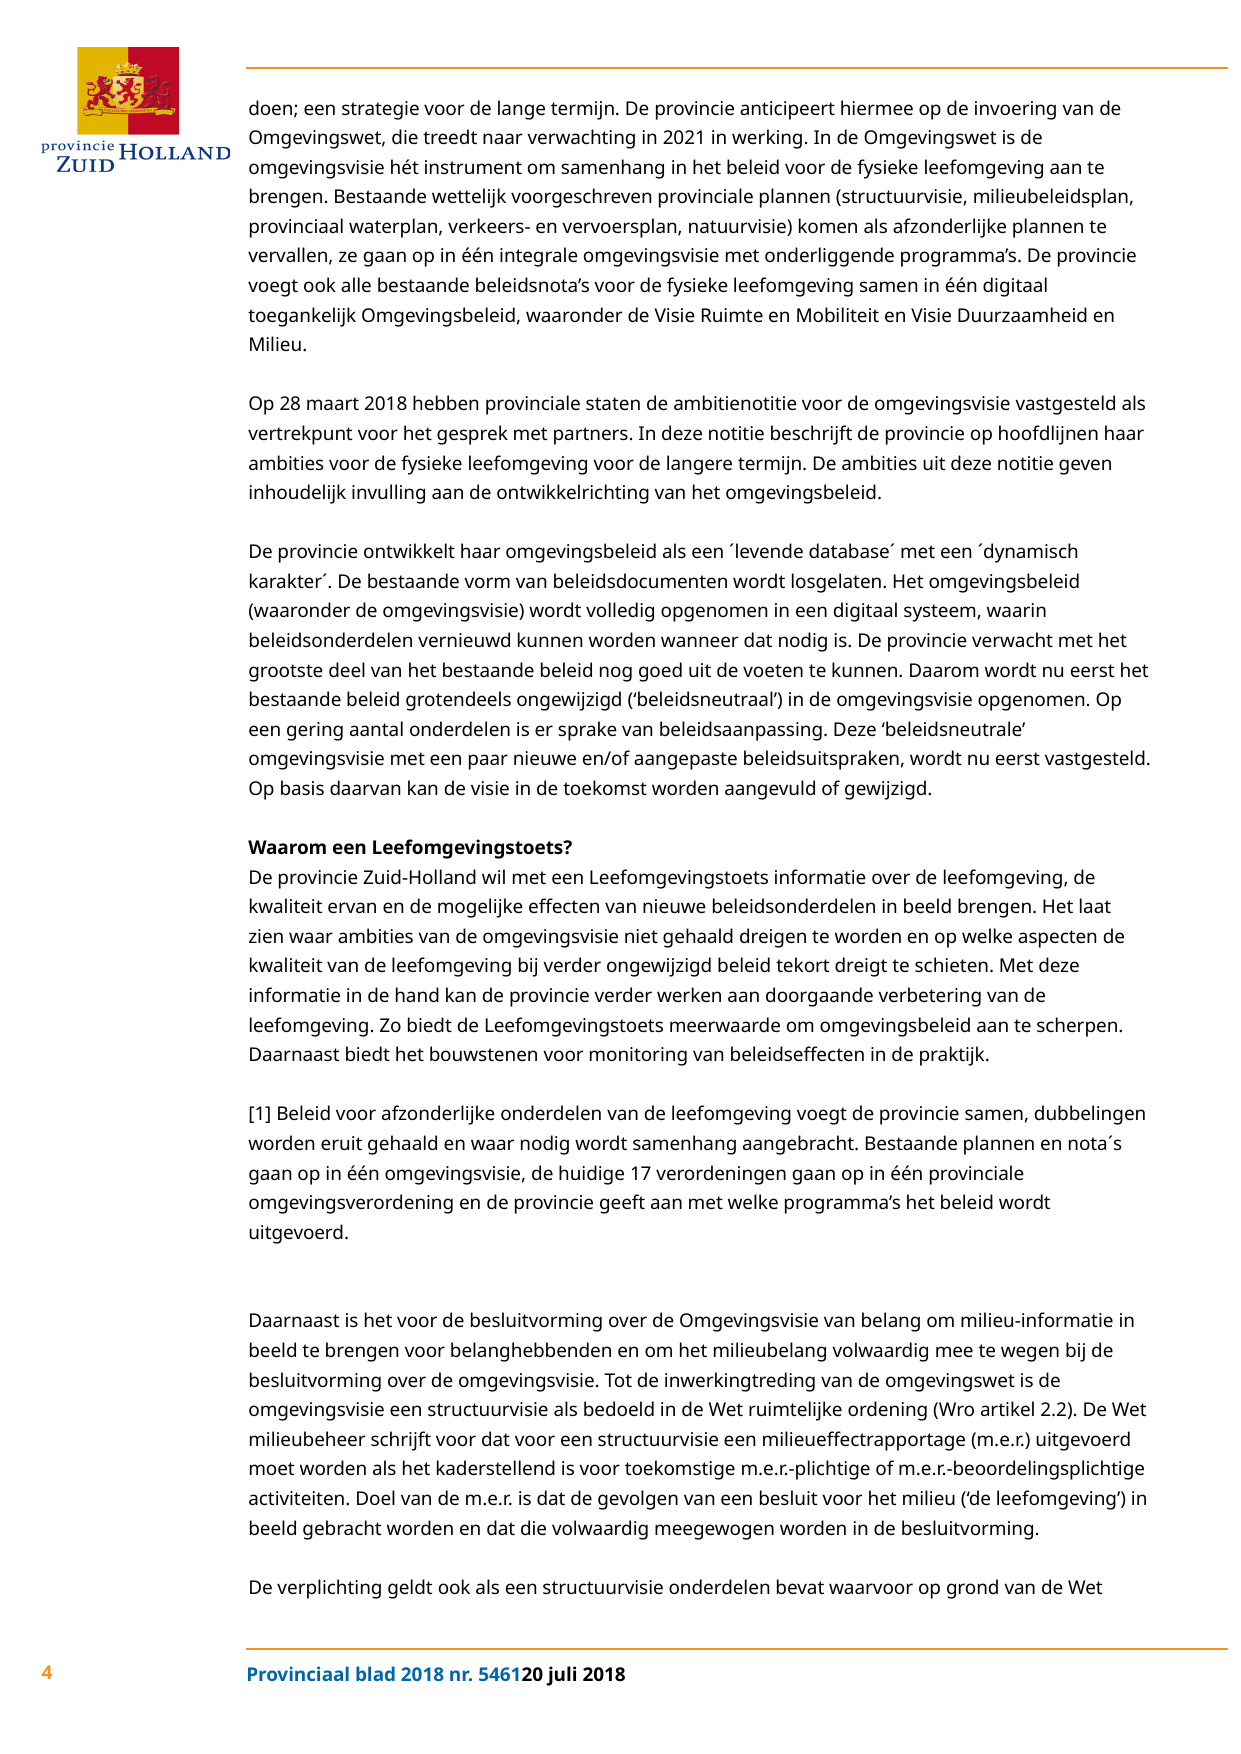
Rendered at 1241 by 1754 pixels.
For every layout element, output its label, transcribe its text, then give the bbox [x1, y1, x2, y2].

text De provincie Zuid-Holland wil met een Leefomgevingstoets informatie over de leefomgeving, de kwaliteit ervan en de mogelijke effecten van nieuwe beleidsonderdelen in beeld brengen. Het laat zien waar ambities van de omgevingsvisie niet gehaald dreigen te worden en op welke aspecten de kwaliteit van de leefomgeving bij verder ongewijzigd beleid tekort dreigt te schieten. Met deze informatie in de hand kan de provincie verder werken aan doorgaande verbetering van de leefomgeving. Zo biedt de Leefomgevingstoets meerwaarde om omgevingsbeleid aan te scherpen. Daarnaast biedt het bouwstenen voor monitoring van beleidseffecten in de praktijk. [248, 864, 1152, 1067]
text Daarnaast is het voor de besluitvorming over de Omgevingsvisie van belang om milieu-informatie in beeld te brengen voor belanghebbenden en om het milieubelang volwaardig mee te wegen bij de besluitvorming over de omgevingsvisie. Tot de inwerkingtreding van de omgevingswet is de omgevingsvisie een structuurvisie als bedoeld in de Wet ruimtelijke ordening (Wro artikel 2.2). De Wet milieubeheer schrijft voor dat voor een structuurvisie een milieueffectrapportage (m.e.r.) uitgevoerd moet worden als het kaderstellend is voor toekomstige m.e.r.-plichtige of m.e.r.-beoordelingsplichtige activiteiten. Doel van de m.e.r. is dat de gevolgen van een besluit voor het milieu (‘de leefomgeving’) in beeld gebracht worden en dat die volwaardig meegewogen worden in de besluitvorming. [248, 1308, 1152, 1541]
text De provincie ontwikkelt haar omgevingsbeleid als een ´levende database´ met een ´dynamisch karakter´. De bestaande vorm van beleidsdocumenten wordt losgelaten. Het omgevingsbeleid (waaronder de omgevingsvisie) wordt volledig opgenomen in een digitaal systeem, waarin beleidsonderdelen vernieuwd kunnen worden wanneer dat nodig is. De provincie verwacht met het grootste deel van het bestaande beleid nog goed uit de voeten te kunnen. Daarom wordt nu eerst het bestaande beleid grotendeels ongewijzigd (‘beleidsneutraal’) in de omgevingsvisie opgenomen. Op een gering aantal onderdelen is er sprake van beleidsaanpassing. Deze ‘beleidsneutrale’ omgevingsvisie met een paar nieuwe en/of aangepaste beleidsuitspraken, wordt nu eerst vastgesteld. Op basis daarvan kan de visie in de toekomst worden aangevuld of gewijzigd. [248, 538, 1152, 801]
text Op 28 maart 2018 hebben provinciale staten de ambitienotitie voor de omgevingsvisie vastgesteld als vertrekpunt voor het gesprek met partners. In deze notitie beschrijft de provincie op hoofdlijnen haar ambities voor de fysieke leefomgeving voor de langere termijn. De ambities uit deze notitie geven inhoudelijk invulling aan de ontwikkelrichting van het omgevingsbeleid. [248, 391, 1152, 505]
text [1] Beleid voor afzonderlijke onderdelen van de leefomgeving voegt de provincie samen, dubbelingen worden eruit gehaald en waar nodig wordt samenhang aangebracht. Bestaande plannen en nota´s gaan op in één omgevingsvisie, de huidige 17 verordeningen gaan op in één provinciale omgevingsverordening en de provincie geeft aan met welke programma’s het beleid wordt uitgevoerd. [248, 1101, 1152, 1245]
text doen; een strategie voor de lange termijn. De provincie anticipeert hiermee op de invoering van de Omgevingswet, die treedt naar verwachting in 2021 in werking. In de Omgevingswet is de omgevingsvisie hét instrument om samenhang in het beleid voor de fysieke leefomgeving aan te brengen. Bestaande wettelijk voorgeschreven provinciale plannen (structuurvisie, milieubeleidsplan, provinciaal waterplan, verkeers- en vervoersplan, natuurvisie) komen als afzonderlijke plannen te vervallen, ze gaan op in één integrale omgevingsvisie met onderliggende programma’s. De provincie voegt ook alle bestaande beleidsnota’s voor de fysieke leefomgeving samen in één digitaal toegankelijk Omgevingsbeleid, waaronder de Visie Ruimte en Mobiliteit en Visie Duurzaamheid en Milieu. [248, 95, 1152, 357]
text Waarom een Leefomgevingstoets? [248, 834, 1152, 860]
picture [41, 47, 231, 172]
text De verplichting geldt ook als een structuurvisie onderdelen bevat waarvoor op grond van de Wet [248, 1574, 1152, 1600]
